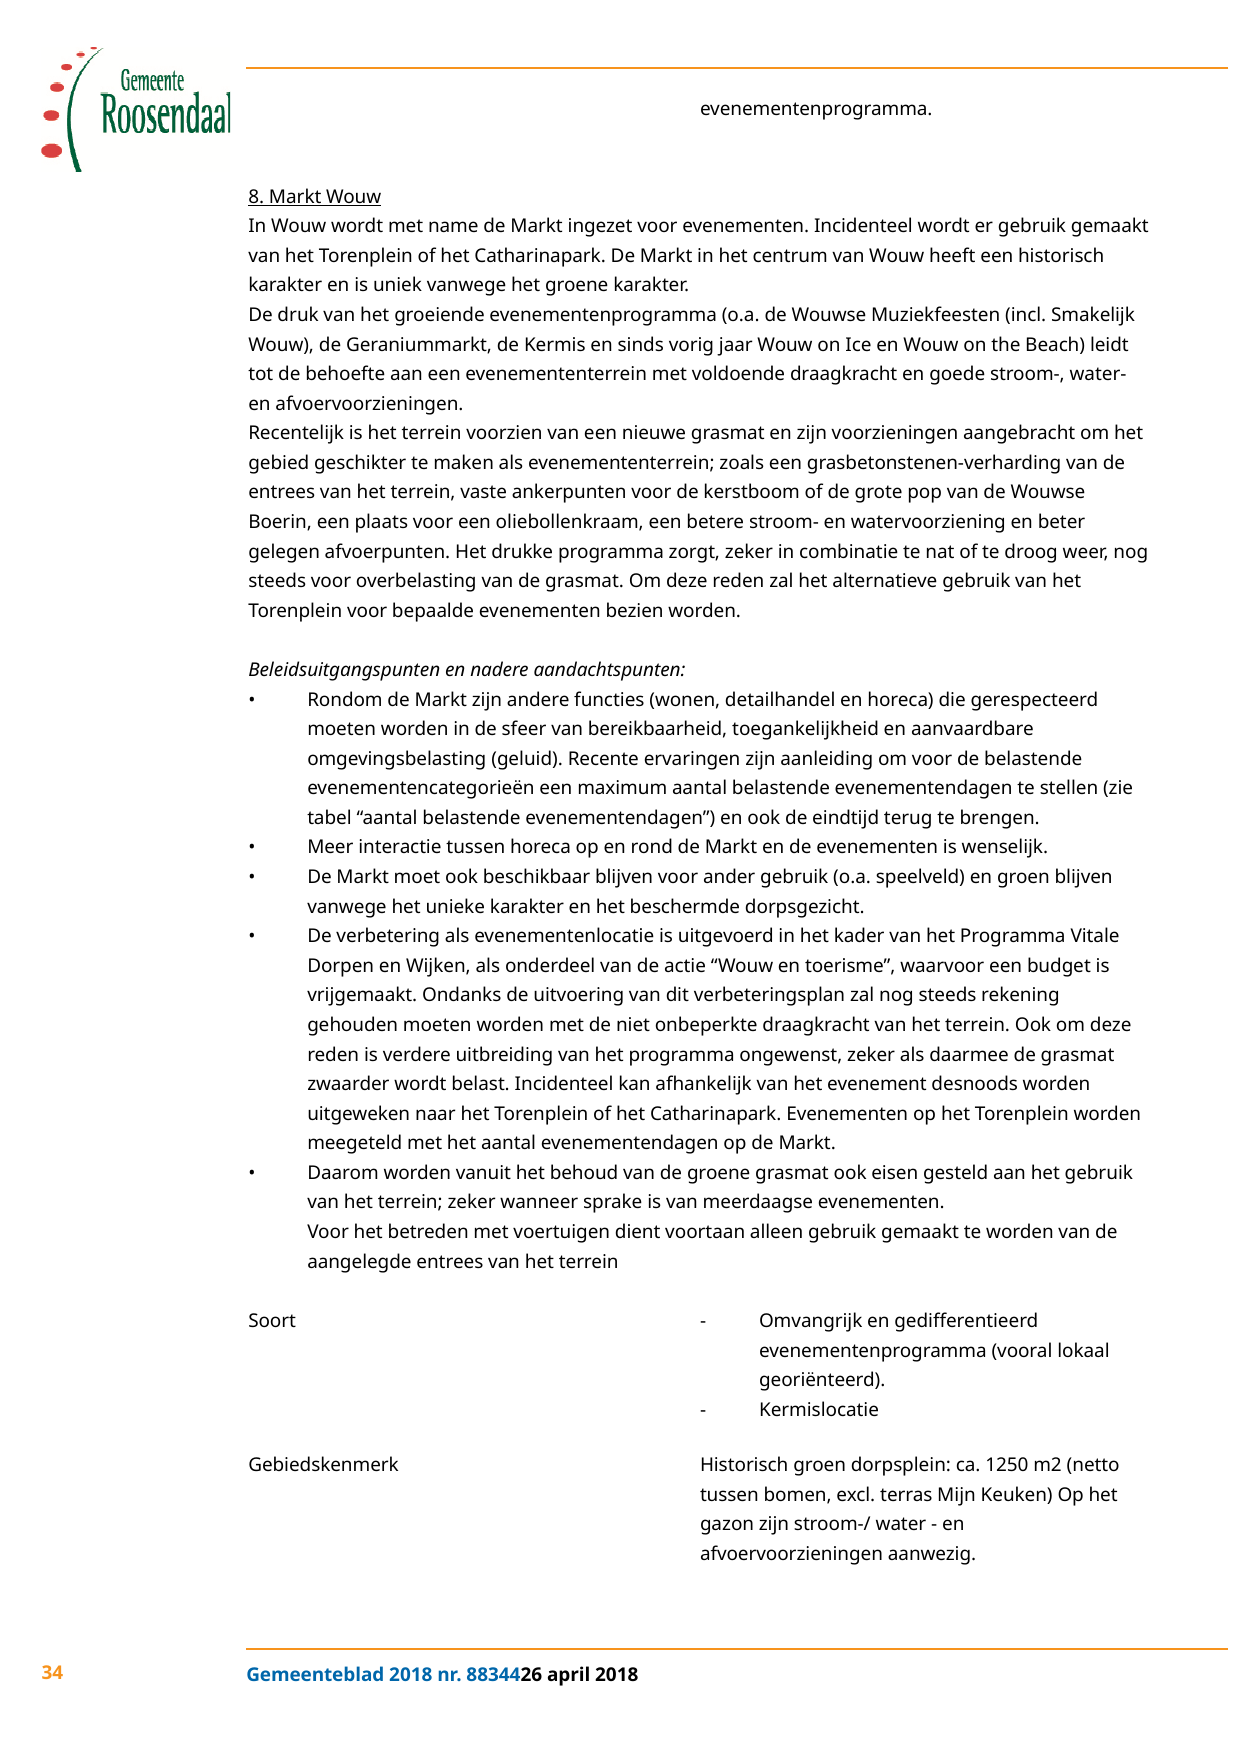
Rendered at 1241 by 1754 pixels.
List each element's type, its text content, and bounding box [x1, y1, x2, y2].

table_cell Historisch groen dorpsplein: ca. 1250 m2 (netto tussen bomen, excl. terras Mijn Keuken) Op het gazon zijn stroom-/ water - en afvoervoorzieningen aanwezig. [700, 1451, 1152, 1566]
list De Markt moet ook beschikbaar blijven voor ander gebruik (o.a. speelveld) en groen blijven vanwege het unieke karakter en het beschermde dorpsgezicht. [248, 863, 1152, 919]
list Rondom de Markt zijn andere functies (wonen, detailhandel en horeca) die gerespecteerd moeten worden in de sfeer van bereikbaarheid, toegankelijkheid en aanvaardbare omgevingsbelasting (geluid). Recente ervaringen zijn aanleiding om voor de belastende evenementencategorieën een maximum aantal belastende evenementendagen te stellen (zie tabel “aantal belastende evenementendagen”) en ook de eindtijd terug te brengen. [248, 686, 1152, 830]
list De verbetering als evenementenlocatie is uitgevoerd in het kader van het Programma Vitale Dorpen en Wijken, als onderdeel van de actie “Wouw en toerisme”, waarvoor een budget is vrijgemaakt. Ondanks de uitvoering van dit verbeteringsplan zal nog steeds rekening gehouden moeten worden met de niet onbeperkte draagkracht van het terrein. Ook om deze reden is verdere uitbreiding van het programma ongewenst, zeker als daarmee de grasmat zwaarder wordt belast. Incidenteel kan afhankelijk van het evenement desnoods worden uitgeweken naar het Torenplein of het Catharinapark. Evenementen op het Torenplein worden meegeteld met het aantal evenementendagen op de Markt. [248, 922, 1152, 1155]
list Daarom worden vanuit het behoud van de groene grasmat ook eisen gesteld aan het gebruik van het terrein; zeker wanneer sprake is van meerdaagse evenementen. [248, 1159, 1152, 1214]
table_cell evenementenprogramma. [700, 95, 1152, 121]
table_header Soort [248, 1307, 700, 1451]
table_cell [248, 95, 700, 121]
table_header Omvangrijk en gedifferentieerd evenementenprogramma (vooral lokaal georiënteerd). Kermislocatie [700, 1307, 1152, 1451]
list Voor het betreden met voertuigen dient voortaan alleen gebruik gemaakt te worden van de aangelegde entrees van het terrein [248, 1218, 1152, 1274]
text De druk van het groeiende evenementenprogramma (o.a. de Wouwse Muziekfeesten (incl. Smakelijk Wouw), de Geraniummarkt, de Kermis en sinds vorig jaar Wouw on Ice en Wouw on the Beach) leidt tot de behoefte aan een evenemententerrein met voldoende draagkracht en goede stroom-, water- en afvoervoorzieningen. [248, 301, 1152, 416]
list Meer interactie tussen horeca op en rond de Markt en de evenementen is wenselijk. [248, 834, 1152, 859]
text In Wouw wordt met name de Markt ingezet voor evenementen. Incidenteel wordt er gebruik gemaakt van het Torenplein of het Catharinapark. De Markt in het centrum van Wouw heeft een historisch karakter en is uniek vanwege het groene karakter. [248, 212, 1152, 297]
text 8. Markt Wouw [248, 183, 1152, 209]
picture [41, 47, 231, 172]
text Beleidsuitgangspunten en nadere aandachtspunten: [248, 656, 1152, 682]
table_cell Gebiedskenmerk [248, 1451, 700, 1566]
text Recentelijk is het terrein voorzien van een nieuwe grasmat en zijn voorzieningen aangebracht om het gebied geschikter te maken als evenemententerrein; zoals een grasbetonstenen-verharding van de entrees van het terrein, vaste ankerpunten voor de kerstboom of de grote pop van de Wouwse Boerin, een plaats voor een oliebollenkraam, een betere stroom- en watervoorziening en beter gelegen afvoerpunten. Het drukke programma zorgt, zeker in combinatie te nat of te droog weer, nog steeds voor overbelasting van de grasmat. Om deze reden zal het alternatieve gebruik van het Torenplein voor bepaalde evenementen bezien worden. [248, 419, 1152, 623]
